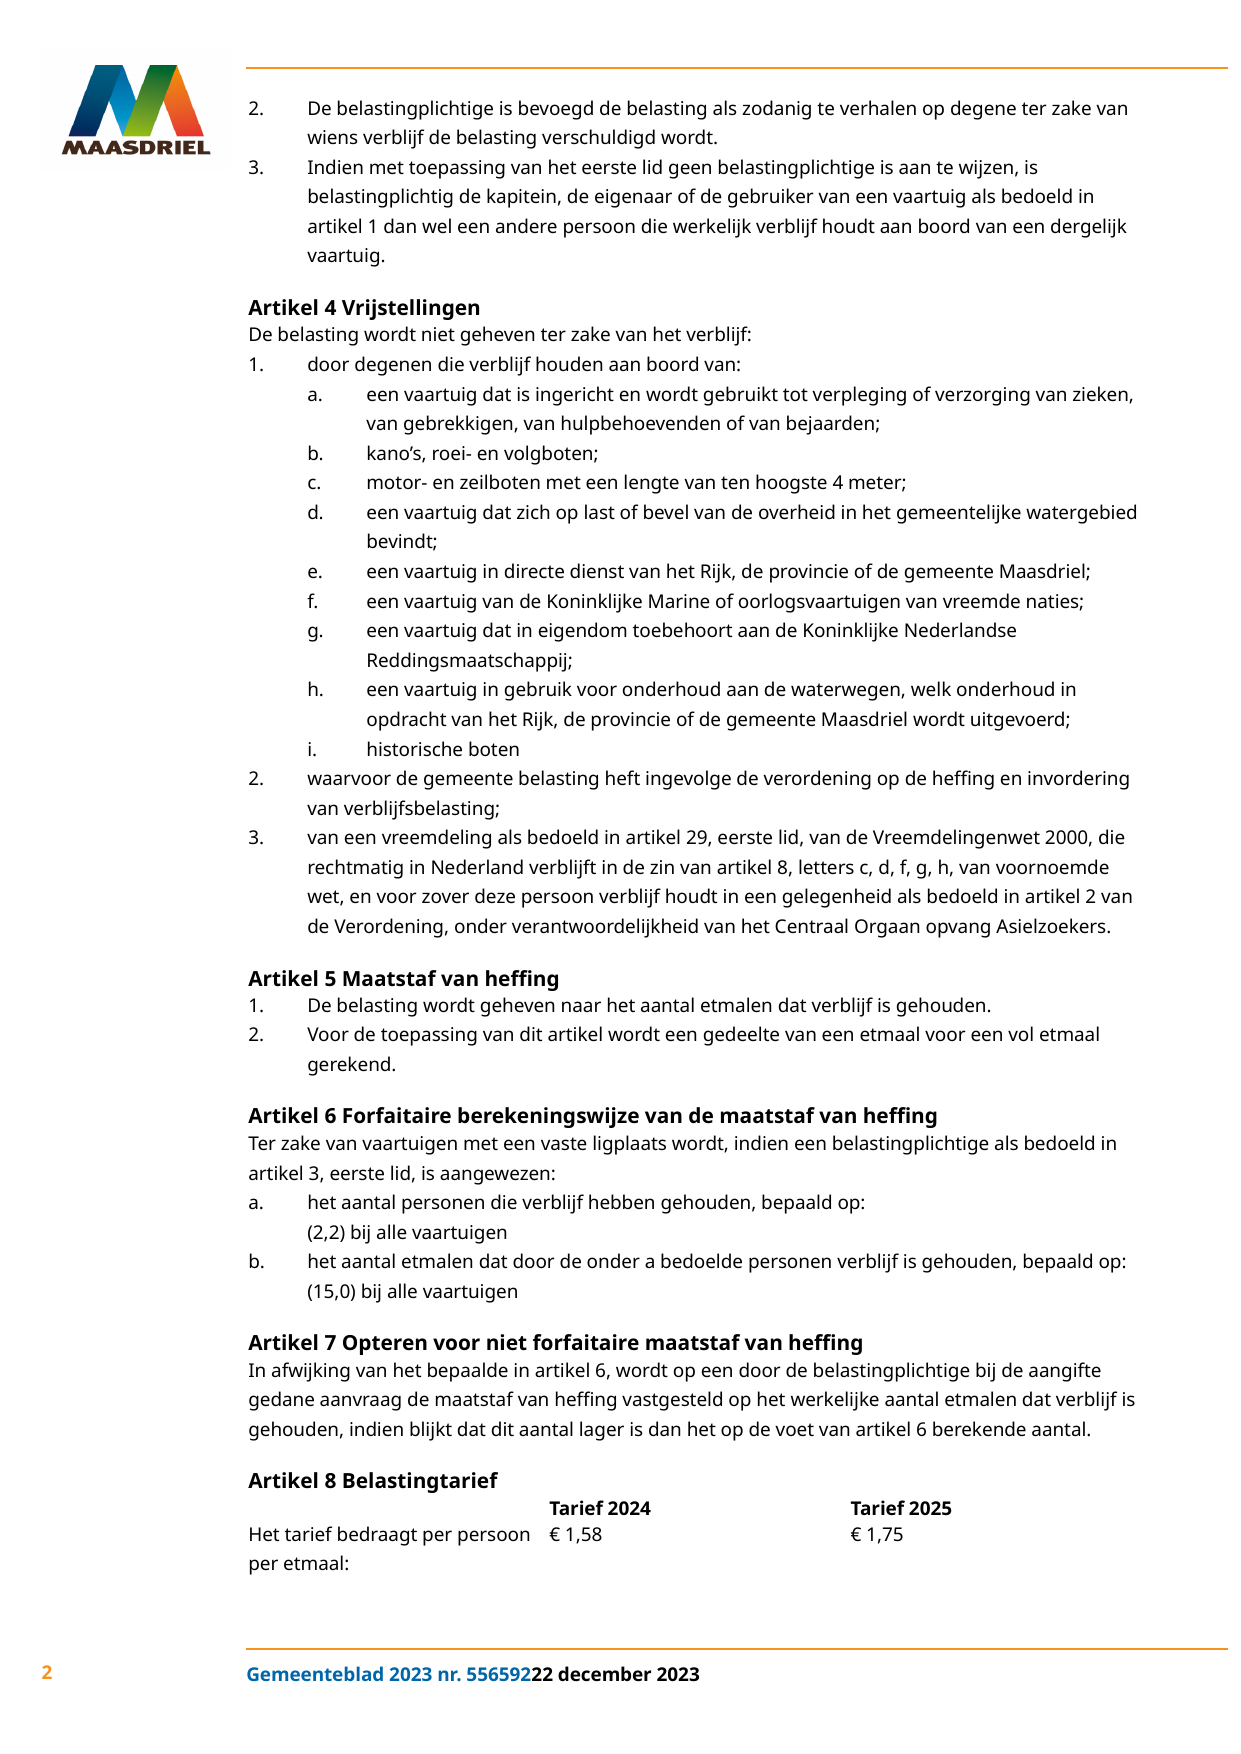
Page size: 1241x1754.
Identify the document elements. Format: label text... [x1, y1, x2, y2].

list een vaartuig in directe dienst van het Rijk, de provincie of de gemeente Maasdriel; [307, 558, 1152, 584]
table_header Tarief 2024 [549, 1495, 850, 1521]
table_cell € 1,58 [549, 1521, 850, 1576]
table_cell € 1,75 [850, 1521, 1152, 1576]
list een vaartuig van de Koninklijke Marine of oorlogsvaartuigen van vreemde naties; [307, 588, 1152, 613]
list door degenen die verblijf houden aan boord van: [248, 351, 1152, 377]
list kano’s, roei- en volgboten; [307, 440, 1152, 466]
text Artikel 5 Maatstaf van heffing [248, 964, 1152, 992]
list (15,0) bij alle vaartuigen [248, 1278, 1152, 1304]
text De belasting wordt niet geheven ter zake van het verblijf: [248, 322, 1152, 347]
list het aantal personen die verblijf hebben gehouden, bepaald op: [248, 1189, 1152, 1215]
text Ter zake van vaartuigen met een vaste ligplaats wordt, indien een belastingplichtige als bedoeld in artikel 3, eerste lid, is aangewezen: [248, 1130, 1152, 1185]
text Artikel 7 Opteren voor niet forfaitaire maatstaf van heffing [248, 1328, 1152, 1357]
list De belastingplichtige is bevoegd de belasting als zodanig te verhalen op degene ter zake van wiens verblijf de belasting verschuldigd wordt. [248, 95, 1152, 150]
list waarvoor de gemeente belasting heft ingevolge de verordening op de heffing en invordering van verblijfsbelasting; [248, 765, 1152, 821]
list (2,2) bij alle vaartuigen [248, 1219, 1152, 1244]
table_cell Het tarief bedraagt per persoon per etmaal: [248, 1521, 549, 1576]
list een vaartuig dat is ingericht en wordt gebruikt tot verpleging of verzorging van zieken, van gebrekkigen, van hulpbehoevenden of van bejaarden; [307, 381, 1152, 436]
list een vaartuig dat zich op last of bevel van de overheid in het gemeentelijke watergebied bevindt; [307, 499, 1152, 554]
list een vaartuig dat in eigendom toebehoort aan de Koninklijke Nederlandse Reddingsmaatschappij; [307, 617, 1152, 673]
list motor- en zeilboten met een lengte van ten hoogste 4 meter; [307, 469, 1152, 495]
table_header [248, 1495, 549, 1521]
list historische boten [307, 736, 1152, 761]
list De belasting wordt geheven naar het aantal etmalen dat verblijf is gehouden. [248, 992, 1152, 1018]
list een vaartuig in gebruik voor onderhoud aan de waterwegen, welk onderhoud in opdracht van het Rijk, de provincie of de gemeente Maasdriel wordt uitgevoerd; [307, 677, 1152, 732]
text Artikel 4 Vrijstellingen [248, 293, 1152, 322]
picture [41, 47, 231, 172]
text Artikel 6 Forfaitaire berekeningswijze van de maatstaf van heffing [248, 1102, 1152, 1130]
list van een vreemdeling als bedoeld in artikel 29, eerste lid, van de Vreemdelingenwet 2000, die rechtmatig in Nederland verblijft in de zin van artikel 8, letters c, d, f, g, h, van voornoemde wet, en voor zover deze persoon verblijf houdt in een gelegenheid als bedoeld in artikel 2 van de Verordening, onder verantwoordelijkheid van het Centraal Orgaan opvang Asielzoekers. [248, 824, 1152, 939]
list Indien met toepassing van het eerste lid geen belastingplichtige is aan te wijzen, is belastingplichtig de kapitein, de eigenaar of de gebruiker van een vaartuig als bedoeld in artikel 1 dan wel een andere persoon die werkelijk verblijf houdt aan boord van een dergelijk vaartuig. [248, 154, 1152, 268]
text In afwijking van het bepaalde in artikel 6, wordt op een door de belastingplichtige bij de aangifte gedane aanvraag de maatstaf van heffing vastgesteld op het werkelijke aantal etmalen dat verblijf is gehouden, indien blijkt dat dit aantal lager is dan het op de voet van artikel 6 berekende aantal. [248, 1357, 1152, 1442]
list Voor de toepassing van dit artikel wordt een gedeelte van een etmaal voor een vol etmaal gerekend. [248, 1022, 1152, 1077]
list het aantal etmalen dat door de onder a bedoelde personen verblijf is gehouden, bepaald op: [248, 1248, 1152, 1274]
text Artikel 8 Belastingtarief [248, 1466, 1152, 1495]
table_header Tarief 2025 [850, 1495, 1152, 1521]
